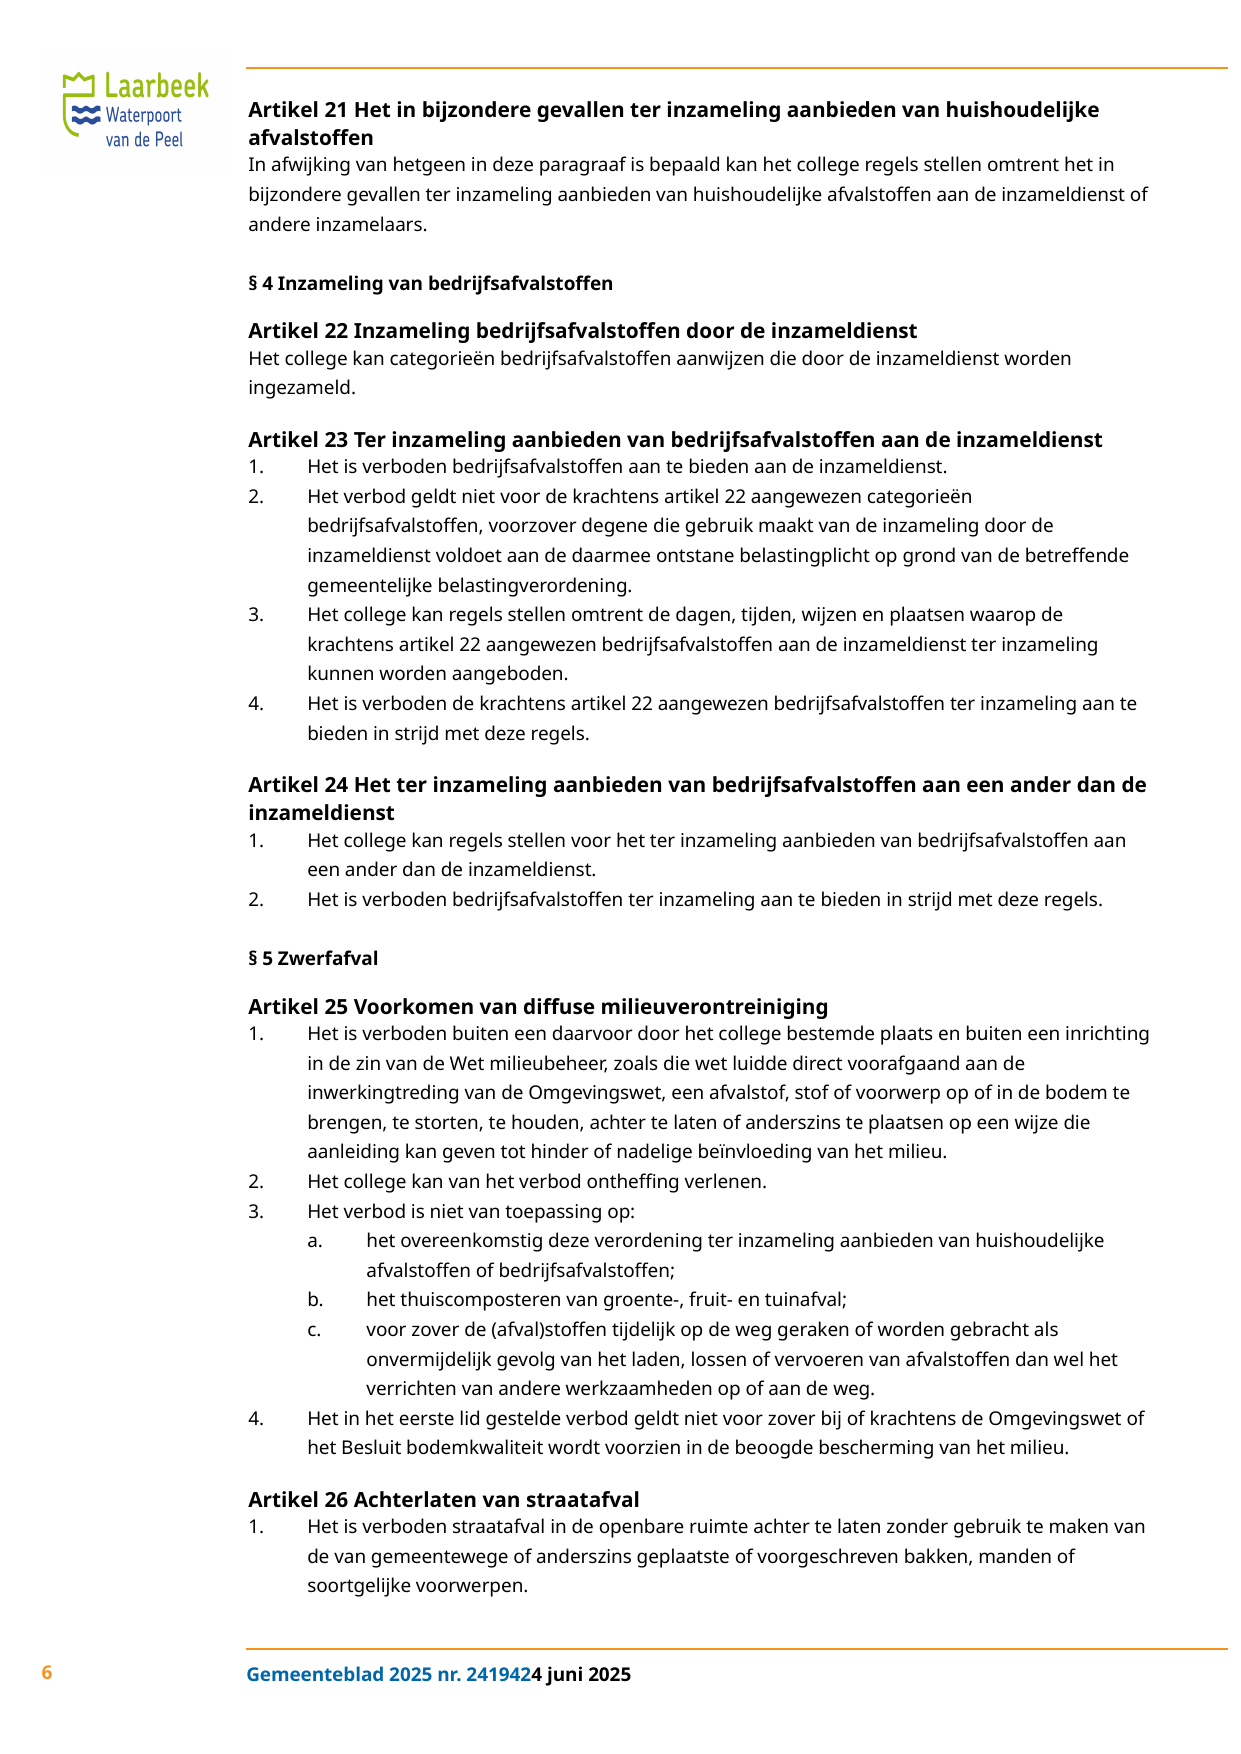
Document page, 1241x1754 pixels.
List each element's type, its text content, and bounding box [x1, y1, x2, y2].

list Het is verboden straatafval in de openbare ruimte achter te laten zonder gebruik te maken van de van gemeentewege of anderszins geplaatste of voorgeschreven bakken, manden of soortgelijke voorwerpen. [248, 1513, 1152, 1598]
text Artikel 21 Het in bijzondere gevallen ter inzameling aanbieden van huishoudelijke afvalstoffen [248, 95, 1152, 152]
list Het is verboden de krachtens artikel 22 aangewezen bedrijfsafvalstoffen ter inzameling aan te bieden in strijd met deze regels. [248, 690, 1152, 745]
list Het college kan van het verbod ontheffing verlenen. [248, 1168, 1152, 1194]
list Het verbod is niet van toepassing op: [248, 1198, 1152, 1223]
text Het college kan categorieën bedrijfsafvalstoffen aanwijzen die door de inzameldienst worden ingezameld. [248, 345, 1152, 400]
list Het college kan regels stellen voor het ter inzameling aanbieden van bedrijfsafvalstoffen aan een ander dan de inzameldienst. [248, 827, 1152, 882]
picture [41, 47, 231, 172]
list het thuiscomposteren van groente-, fruit- en tuinafval; [307, 1287, 1152, 1312]
text In afwijking van hetgeen in deze paragraaf is bepaald kan het college regels stellen omtrent het in bijzondere gevallen ter inzameling aanbieden van huishoudelijke afvalstoffen aan de inzameldienst of andere inzamelaars. [248, 152, 1152, 237]
list Het is verboden bedrijfsafvalstoffen ter inzameling aan te bieden in strijd met deze regels. [248, 886, 1152, 912]
list het overeenkomstig deze verordening ter inzameling aanbieden van huishoudelijke afvalstoffen of bedrijfsafvalstoffen; [307, 1227, 1152, 1283]
text Artikel 25 Voorkomen van diffuse milieuverontreiniging [248, 992, 1152, 1020]
list Het is verboden bedrijfsafvalstoffen aan te bieden aan de inzameldienst. [248, 453, 1152, 479]
text Artikel 24 Het ter inzameling aanbieden van bedrijfsafvalstoffen aan een ander dan de inzameldienst [248, 770, 1152, 827]
list voor zover de (afval)stoffen tijdelijk op de weg geraken of worden gebracht als onvermijdelijk gevolg van het laden, lossen of vervoeren van afvalstoffen dan wel het verrichten van andere werkzaamheden op of aan de weg. [307, 1316, 1152, 1401]
list Het verbod geldt niet voor de krachtens artikel 22 aangewezen categorieën bedrijfsafvalstoffen, voorzover degene die gebruik maakt van de inzameling door de inzameldienst voldoet aan de daarmee ontstane belastingplicht op grond van de betreffende gemeentelijke belastingverordening. [248, 483, 1152, 597]
text Artikel 26 Achterlaten van straatafval [248, 1485, 1152, 1513]
text § 4 Inzameling van bedrijfsafvalstoffen [248, 270, 1152, 296]
text Artikel 22 Inzameling bedrijfsafvalstoffen door de inzameldienst [248, 317, 1152, 345]
list Het in het eerste lid gestelde verbod geldt niet voor zover bij of krachtens de Omgevingswet of het Besluit bodemkwaliteit wordt voorzien in de beoogde bescherming van het milieu. [248, 1405, 1152, 1460]
list Het college kan regels stellen omtrent de dagen, tijden, wijzen en plaatsen waarop de krachtens artikel 22 aangewezen bedrijfsafvalstoffen aan de inzameldienst ter inzameling kunnen worden aangeboden. [248, 601, 1152, 686]
text § 5 Zwerfafval [248, 945, 1152, 971]
text Artikel 23 Ter inzameling aanbieden van bedrijfsafvalstoffen aan de inzameldienst [248, 425, 1152, 453]
list Het is verboden buiten een daarvoor door het college bestemde plaats en buiten een inrichting in de zin van de Wet milieubeheer, zoals die wet luidde direct voorafgaand aan de inwerkingtreding van de Omgevingswet, een afvalstof, stof of voorwerp op of in de bodem te brengen, te storten, te houden, achter te laten of anderszins te plaatsen op een wijze die aanleiding kan geven tot hinder of nadelige beïnvloeding van het milieu. [248, 1020, 1152, 1164]
